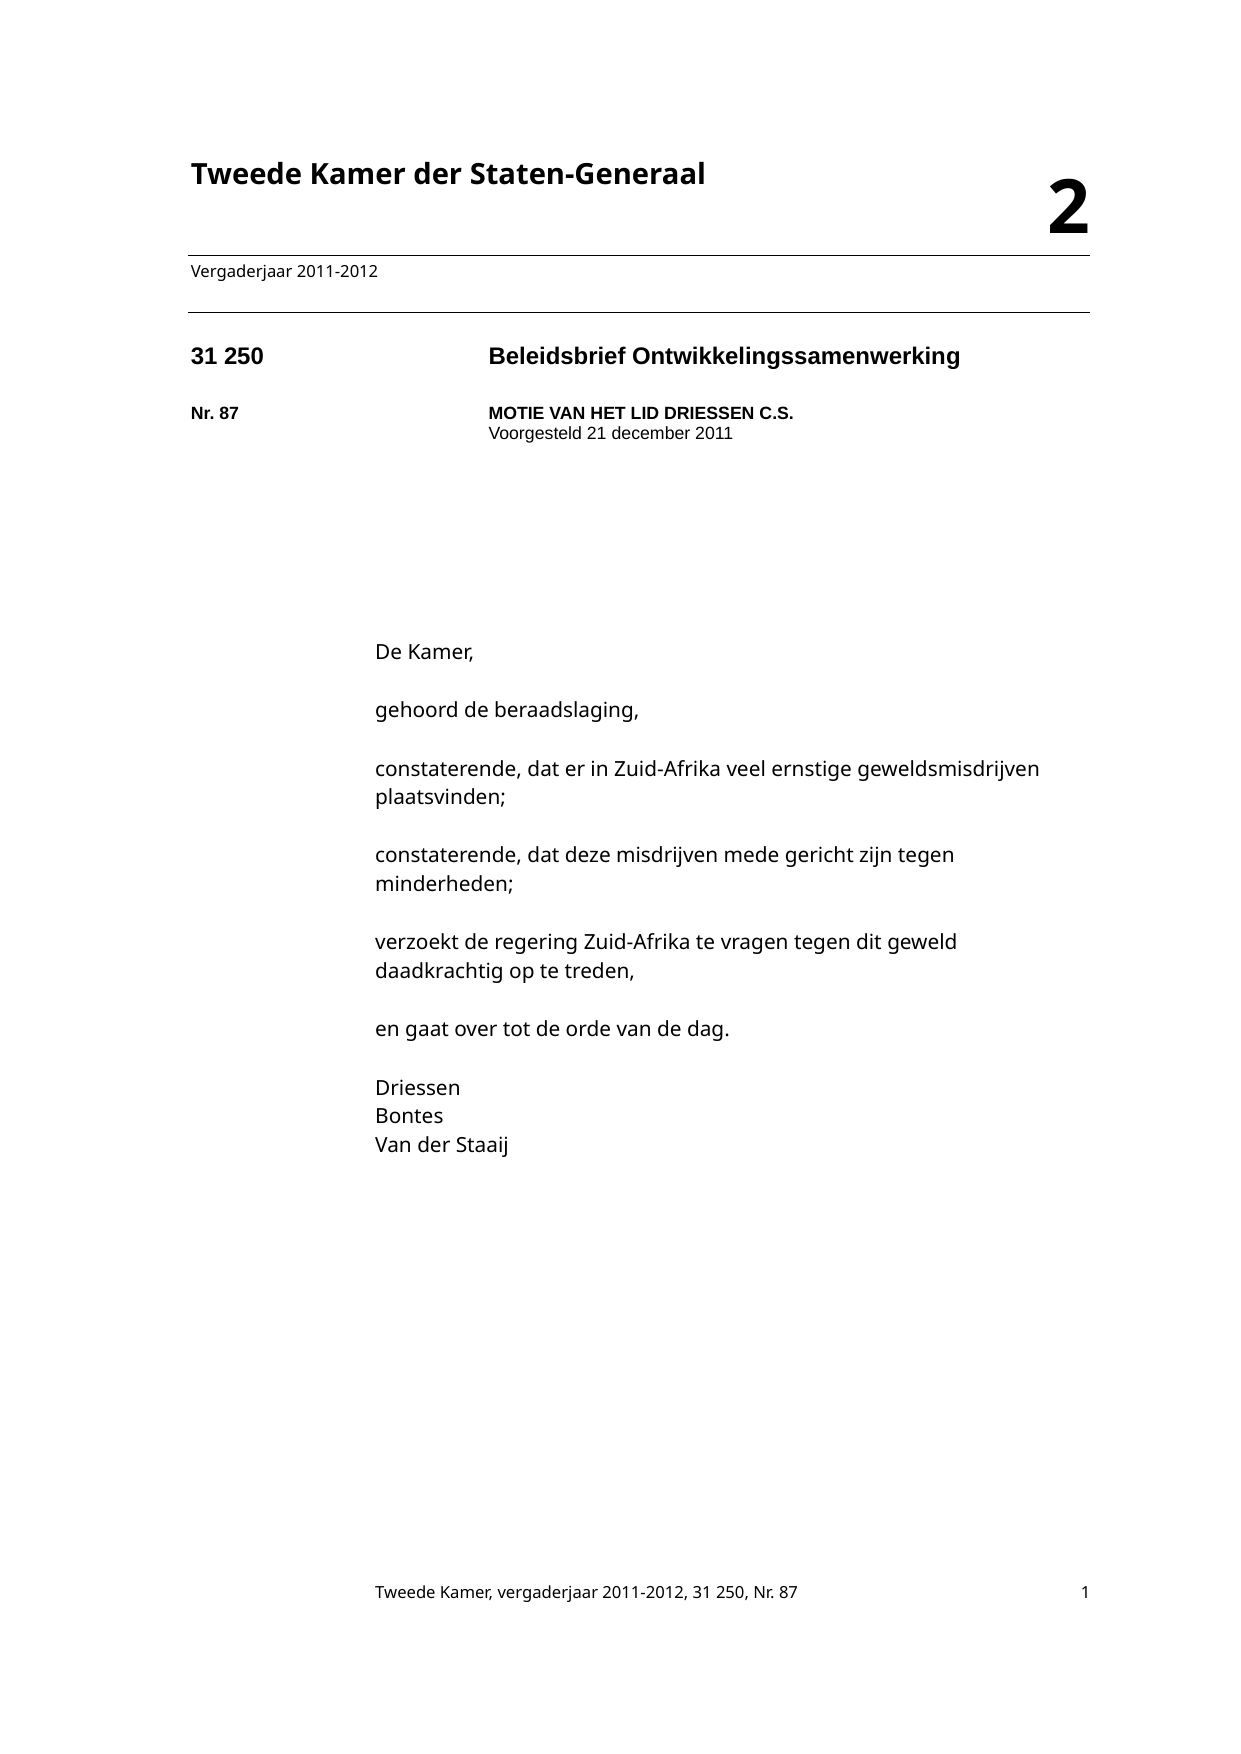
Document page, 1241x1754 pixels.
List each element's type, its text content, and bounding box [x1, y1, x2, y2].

table_cell Nr. 87 [188, 399, 485, 518]
table_cell Beleidsbrief Ontwikkelingssamenwerking [485, 339, 1090, 399]
text verzoekt de regering Zuid-Afrika te vragen tegen dit geweld daadkrachtig op te treden, [375, 927, 1090, 984]
text Bontes [375, 1101, 1090, 1130]
table_header Tweede Kamer der Staten-Generaal [188, 150, 909, 255]
text gehoord de beraadslaging, [375, 695, 1090, 724]
table_cell [188, 313, 485, 339]
table_cell 31 250 [188, 339, 485, 399]
table_cell MOTIE VAN HET LID DRIESSEN C.S. Voorgesteld 21 december 2011 [485, 399, 1090, 518]
table_cell [485, 313, 1090, 339]
text constaterende, dat deze misdrijven mede gericht zijn tegen minderheden; [375, 841, 1090, 897]
text De Kamer, [375, 637, 1090, 665]
text Van der Staaij [375, 1130, 1090, 1158]
table_header 2 [910, 150, 1090, 255]
table_cell Vergaderjaar 2011-2012 [188, 256, 485, 312]
text constaterende, dat er in Zuid-Afrika veel ernstige geweldsmisdrijven plaatsvinden; [375, 754, 1090, 811]
text en gaat over tot de orde van de dag. [375, 1014, 1090, 1043]
table_cell [485, 256, 1090, 312]
text Driessen [375, 1073, 1090, 1101]
